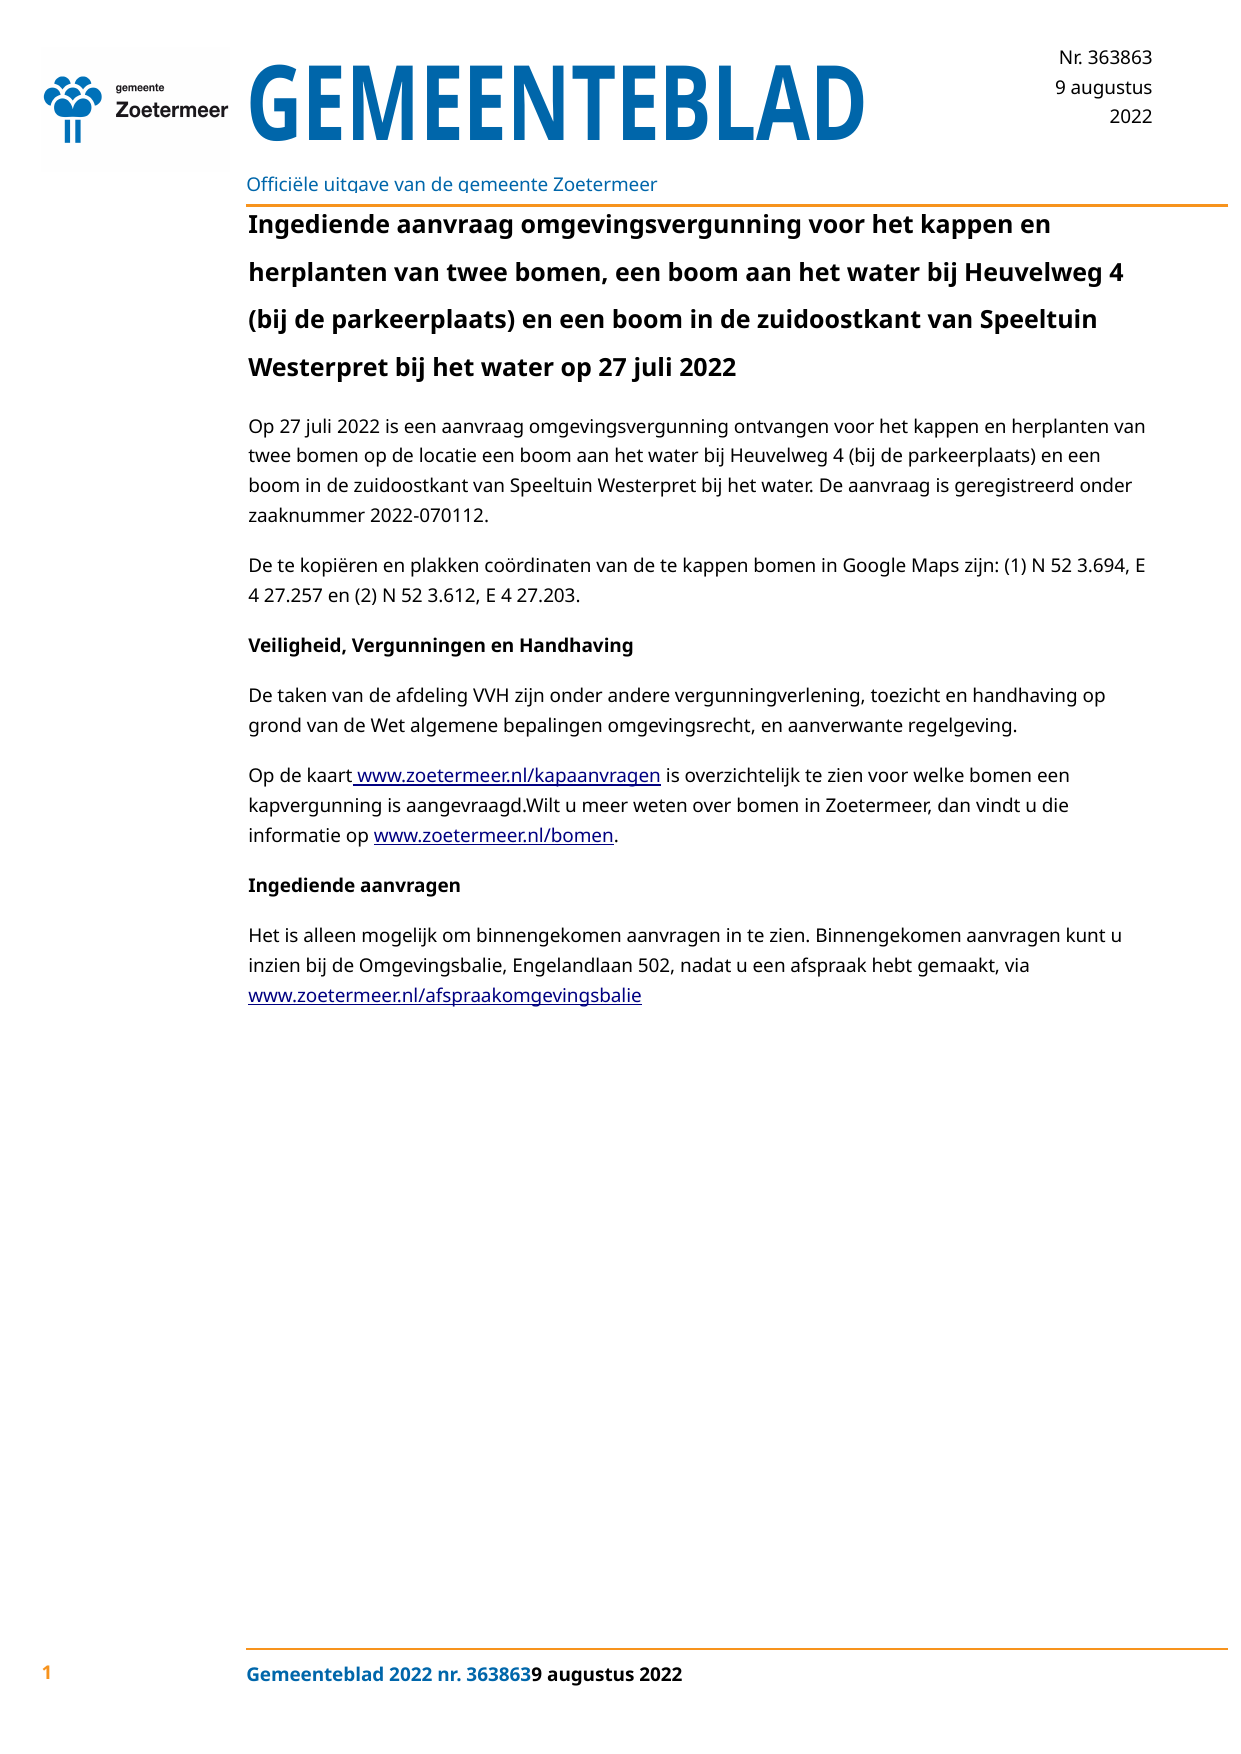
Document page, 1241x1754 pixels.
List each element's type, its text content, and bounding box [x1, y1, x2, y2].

picture [41, 47, 231, 172]
text Veiligheid, Vergunningen en Handhaving [248, 632, 1152, 658]
text Op 27 juli 2022 is een aanvraag omgevingsvergunning ontvangen voor het kappen en herplanten van twee bomen op de locatie een boom aan het water bij Heuvelweg 4 (bij de parkeerplaats) en een boom in de zuidoostkant van Speeltuin Westerpret bij het water. De aanvraag is geregistreerd onder zaaknummer 2022-070112. [248, 413, 1152, 528]
text Ingediende aanvraag omgevingsvergunning voor het kappen en herplanten van twee bomen, een boom aan het water bij Heuvelweg 4 (bij de parkeerplaats) en een boom in de zuidoostkant van Speeltuin Westerpret bij het water op 27 juli 2022 [248, 207, 1152, 384]
text De taken van de afdeling VVH zijn onder andere vergunningverlening, toezicht en handhaving op grond van de Wet algemene bepalingen omgevingsrecht, en aanverwante regelgeving. [248, 683, 1152, 738]
text Op de kaart www.zoetermeer.nl/kapaanvragen is overzichtelijk te zien voor welke bomen een kapvergunning is aangevraagd.Wilt u meer weten over bomen in Zoetermeer, dan vindt u die informatie op www.zoetermeer.nl/bomen. [248, 763, 1152, 848]
text Het is alleen mogelijk om binnengekomen aanvragen in te zien. Binnengekomen aanvragen kunt u inzien bij de Omgevingsbalie, Engelandlaan 502, nadat u een afspraak hebt gemaakt, via www.zoetermeer.nl/afspraakomgevingsbalie [248, 923, 1152, 1008]
text Ingediende aanvragen [248, 872, 1152, 898]
text De te kopiëren en plakken coördinaten van de te kappen bomen in Google Maps zijn: (1) N 52 3.694, E 4 27.257 en (2) N 52 3.612, E 4 27.203. [248, 552, 1152, 608]
